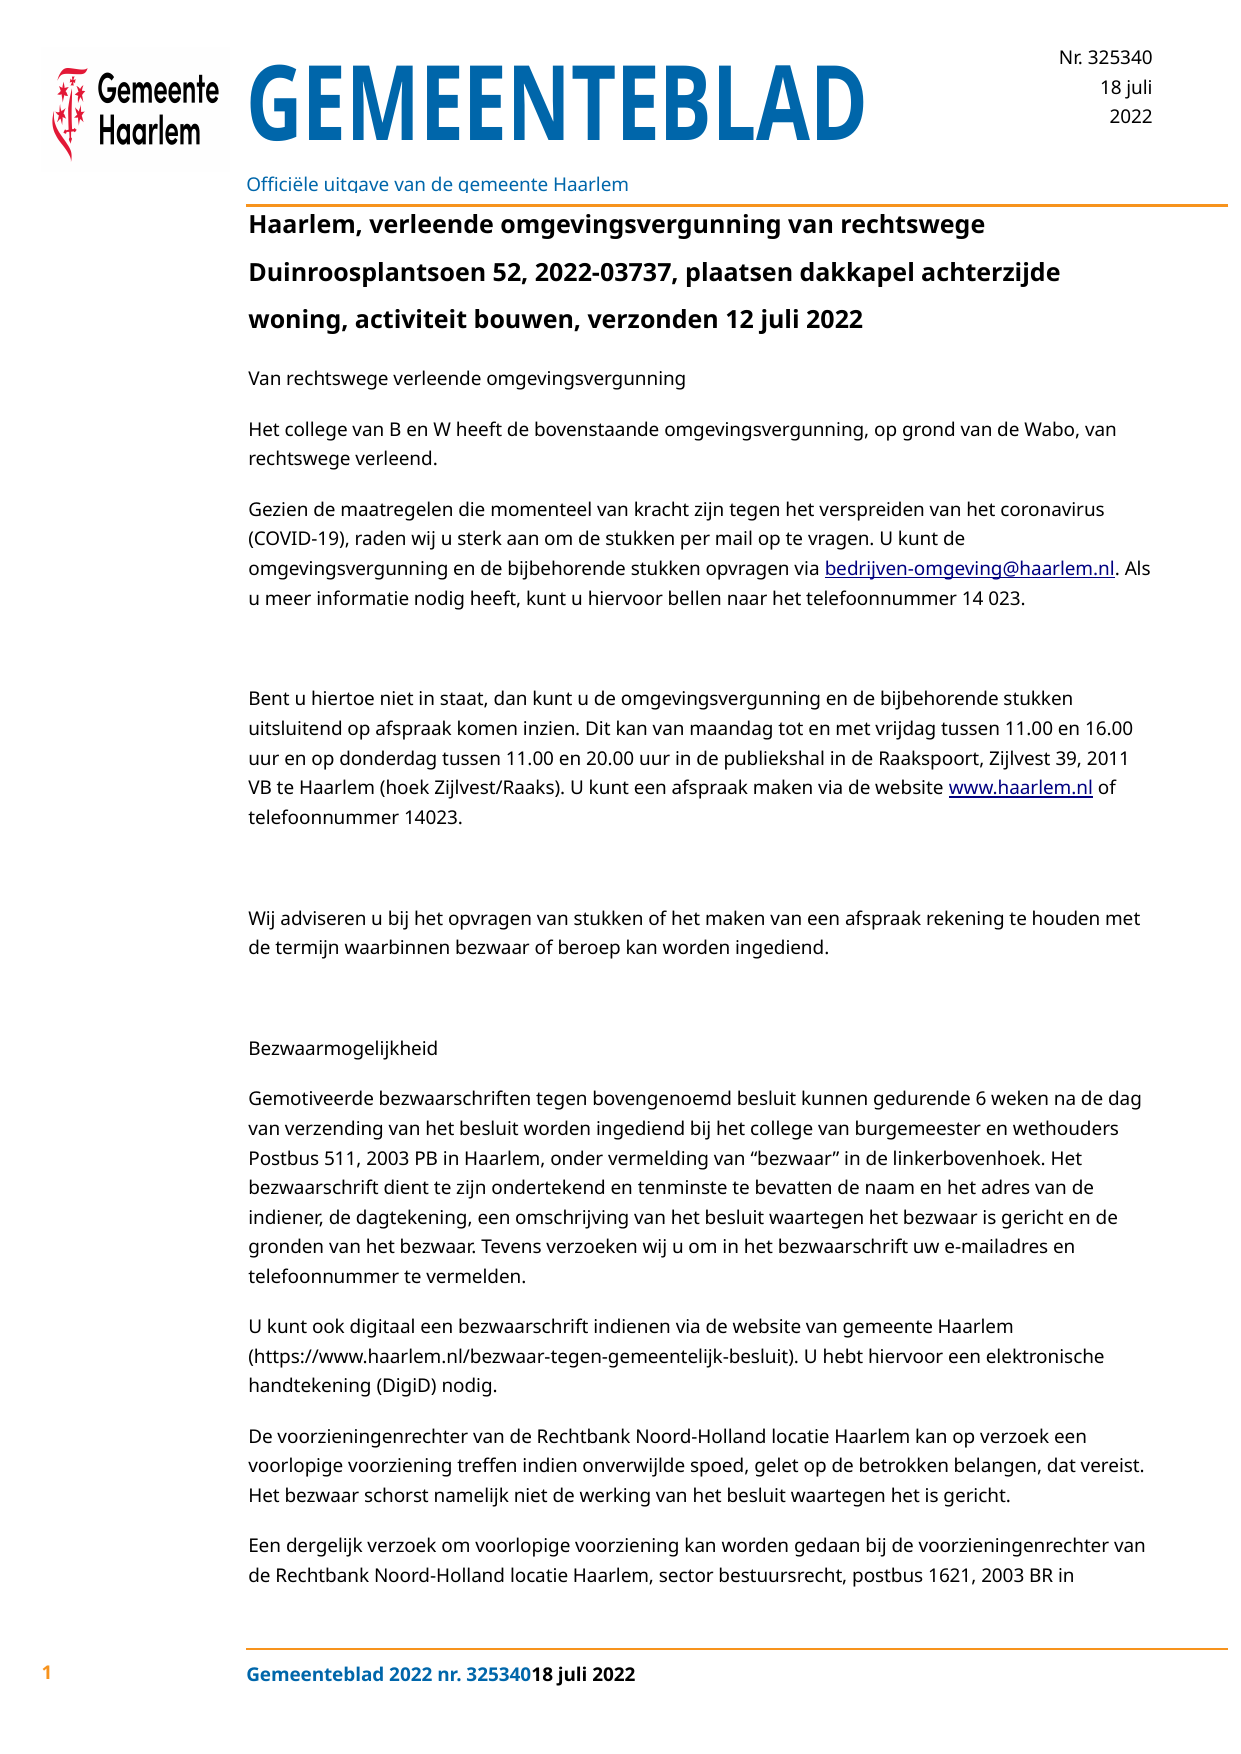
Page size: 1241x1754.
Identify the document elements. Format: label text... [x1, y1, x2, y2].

text U kunt ook digitaal een bezwaarschrift indienen via de website van gemeente Haarlem (https://www.haarlem.nl/bezwaar-tegen-gemeentelijk-besluit). U hebt hiervoor een elektronische handtekening (DigiD) nodig. [248, 1313, 1152, 1398]
text Een dergelijk verzoek om voorlopige voorziening kan worden gedaan bij de voorzieningenrechter van de Rechtbank Noord-Holland locatie Haarlem, sector bestuursrecht, postbus 1621, 2003 BR in [248, 1533, 1152, 1588]
text Gezien de maatregelen die momenteel van kracht zijn tegen het verspreiden van het coronavirus (COVID-19), raden wij u sterk aan om de stukken per mail op te vragen. U kunt de omgevingsvergunning en de bijbehorende stukken opvragen via bedrijven-omgeving@haarlem.nl. Als u meer informatie nodig heeft, kunt u hiervoor bellen naar het telefoonnummer 14 023. [248, 496, 1152, 610]
text Bezwaarmogelijkheid [248, 1035, 1152, 1061]
text Gemotiveerde bezwaarschriften tegen bovengenoemd besluit kunnen gedurende 6 weken na de dag van verzending van het besluit worden ingediend bij het college van burgemeester en wethouders Postbus 511, 2003 PB in Haarlem, onder vermelding van “bezwaar” in de linkerbovenhoek. Het bezwaarschrift dient te zijn ondertekend en tenminste te bevatten de naam en het adres van de indiener, de dagtekening, een omschrijving van het besluit waartegen het bezwaar is gericht en de gronden van het bezwaar. Tevens verzoeken wij u om in het bezwaarschrift uw e-mailadres en telefoonnummer te vermelden. [248, 1086, 1152, 1289]
picture [41, 47, 231, 172]
text Wij adviseren u bij het opvragen van stukken of het maken van een afspraak rekening te houden met de termijn waarbinnen bezwaar of beroep kan worden ingediend. [248, 905, 1152, 960]
text Bent u hiertoe niet in staat, dan kunt u de omgevingsvergunning en de bijbehorende stukken uitsluitend op afspraak komen inzien. Dit kan van maandag tot en met vrijdag tussen 11.00 en 16.00 uur en op donderdag tussen 11.00 en 20.00 uur in de publiekshal in de Raakspoort, Zijlvest 39, 2011 VB te Haarlem (hoek Zijlvest/Raaks). U kunt een afspraak maken via de website www.haarlem.nl of telefoonnummer 14023. [248, 686, 1152, 829]
text Het college van B en W heeft de bovenstaande omgevingsvergunning, op grond van de Wabo, van rechtswege verleend. [248, 416, 1152, 471]
text Haarlem, verleende omgevingsvergunning van rechtswege Duinroosplantsoen 52, 2022-03737, plaatsen dakkapel achterzijde woning, activiteit bouwen, verzonden 12 juli 2022 [248, 207, 1152, 336]
text De voorzieningenrechter van de Rechtbank Noord-Holland locatie Haarlem kan op verzoek een voorlopige voorziening treffen indien onverwijlde spoed, gelet op de betrokken belangen, dat vereist. Het bezwaar schorst namelijk niet de werking van het besluit waartegen het is gericht. [248, 1423, 1152, 1508]
text Van rechtswege verleende omgevingsvergunning [248, 366, 1152, 391]
